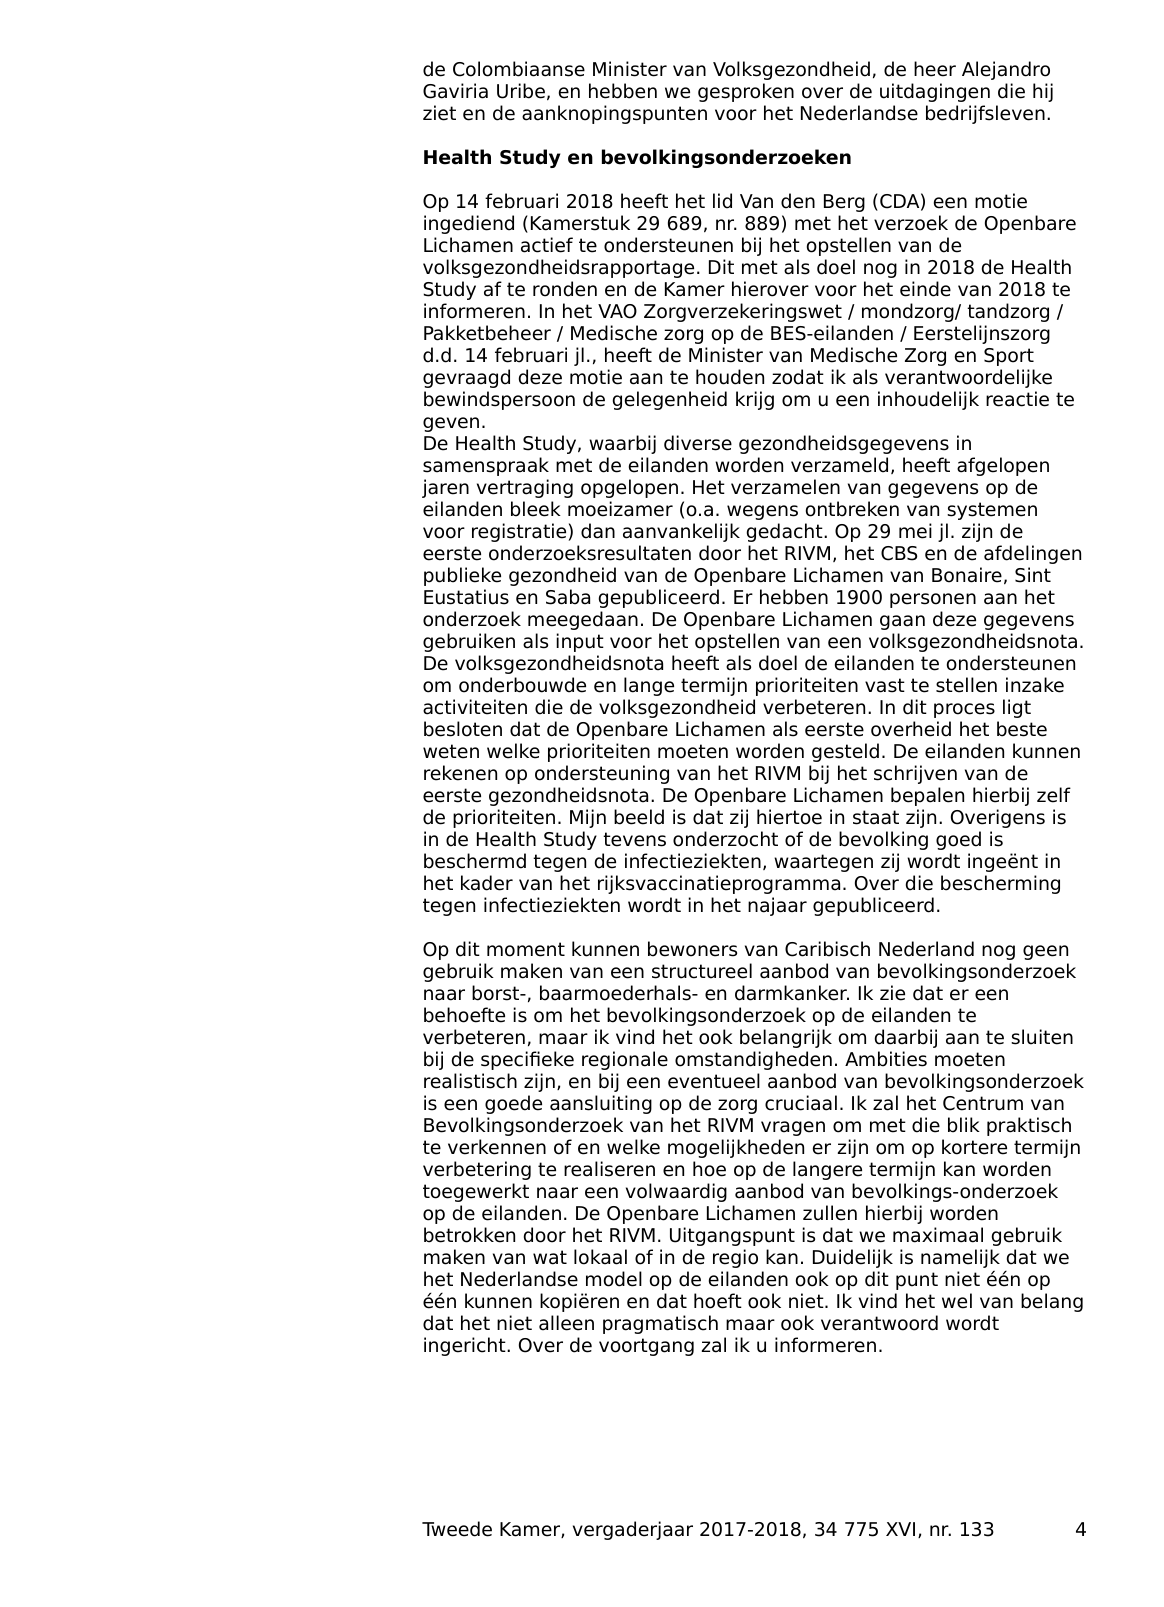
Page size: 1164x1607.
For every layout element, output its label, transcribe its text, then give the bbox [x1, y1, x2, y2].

text Op dit moment kunnen bewoners van Caribisch Nederland nog geen gebruik maken van een structureel aanbod van bevolkingsonderzoek naar borst-, baarmoederhals- en darmkanker. Ik zie dat er een behoefte is om het bevolkingsonderzoek op de eilanden te verbeteren, maar ik vind het ook belangrijk om daarbij aan te sluiten bij de specifieke regionale omstandigheden. Ambities moeten realistisch zijn, en bij een eventueel aanbod van bevolkingsonderzoek is een goede aansluiting op de zorg cruciaal. Ik zal het Centrum van Bevolkingsonderzoek van het RIVM vragen om met die blik praktisch te verkennen of en welke mogelijkheden er zijn om op kortere termijn verbetering te realiseren en hoe op de langere termijn kan worden toegewerkt naar een volwaardig aanbod van bevolkings-onderzoek op de eilanden. De Openbare Lichamen zullen hierbij worden betrokken door het RIVM. Uitgangspunt is dat we maximaal gebruik maken van wat lokaal of in de regio kan. Duidelijk is namelijk dat we het Nederlandse model op de eilanden ook op dit punt niet één op één kunnen kopiëren en dat hoeft ook niet. Ik vind het wel van belang dat het niet alleen pragmatisch maar ook verantwoord wordt ingericht. Over de voortgang zal ik u informeren. [422, 939, 1087, 1356]
text De Health Study, waarbij diverse gezondheidsgegevens in samenspraak met de eilanden worden verzameld, heeft afgelopen jaren vertraging opgelopen. Het verzamelen van gegevens op de eilanden bleek moeizamer (o.a. wegens ontbreken van systemen voor registratie) dan aanvankelijk gedacht. Op 29 mei jl. zijn de eerste onderzoeksresultaten door het RIVM, het CBS en de afdelingen publieke gezondheid van de Openbare Lichamen van Bonaire, Sint Eustatius en Saba gepubliceerd. Er hebben 1900 personen aan het onderzoek meegedaan. De Openbare Lichamen gaan deze gegevens gebruiken als input voor het opstellen van een volksgezondheidsnota. De volksgezondheidsnota heeft als doel de eilanden te ondersteunen om onderbouwde en lange termijn prioriteiten vast te stellen inzake activiteiten die de volksgezondheid verbeteren. In dit proces ligt besloten dat de Openbare Lichamen als eerste overheid het beste weten welke prioriteiten moeten worden gesteld. De eilanden kunnen rekenen op ondersteuning van het RIVM bij het schrijven van de eerste gezondheidsnota. De Openbare Lichamen bepalen hierbij zelf de prioriteiten. Mijn beeld is dat zij hiertoe in staat zijn. Overigens is in de Health Study tevens onderzocht of de bevolking goed is beschermd tegen de infectieziekten, waartegen zij wordt ingeënt in het kader van het rijksvaccinatieprogramma. Over die bescherming tegen infectieziekten wordt in het najaar gepubliceerd. [422, 433, 1087, 917]
subtitle Health Study en bevolkingsonderzoeken [422, 147, 1087, 169]
text Op 14 februari 2018 heeft het lid Van den Berg (CDA) een motie ingediend (Kamerstuk 29 689, nr. 889) met het verzoek de Openbare Lichamen actief te ondersteunen bij het opstellen van de volksgezondheidsrapportage. Dit met als doel nog in 2018 de Health Study af te ronden en de Kamer hierover voor het einde van 2018 te informeren. In het VAO Zorgverzekeringswet / mondzorg/ tandzorg / Pakketbeheer / Medische zorg op de BES-eilanden / Eerstelijnszorg d.d. 14 februari jl., heeft de Minister van Medische Zorg en Sport gevraagd deze motie aan te houden zodat ik als verantwoordelijke bewindspersoon de gelegenheid krijg om u een inhoudelijk reactie te geven. [422, 191, 1087, 433]
text de Colombiaanse Minister van Volksgezondheid, de heer Alejandro Gaviria Uribe, en hebben we gesproken over de uitdagingen die hij ziet en de aanknopingspunten voor het Nederlandse bedrijfsleven. [422, 59, 1087, 125]
